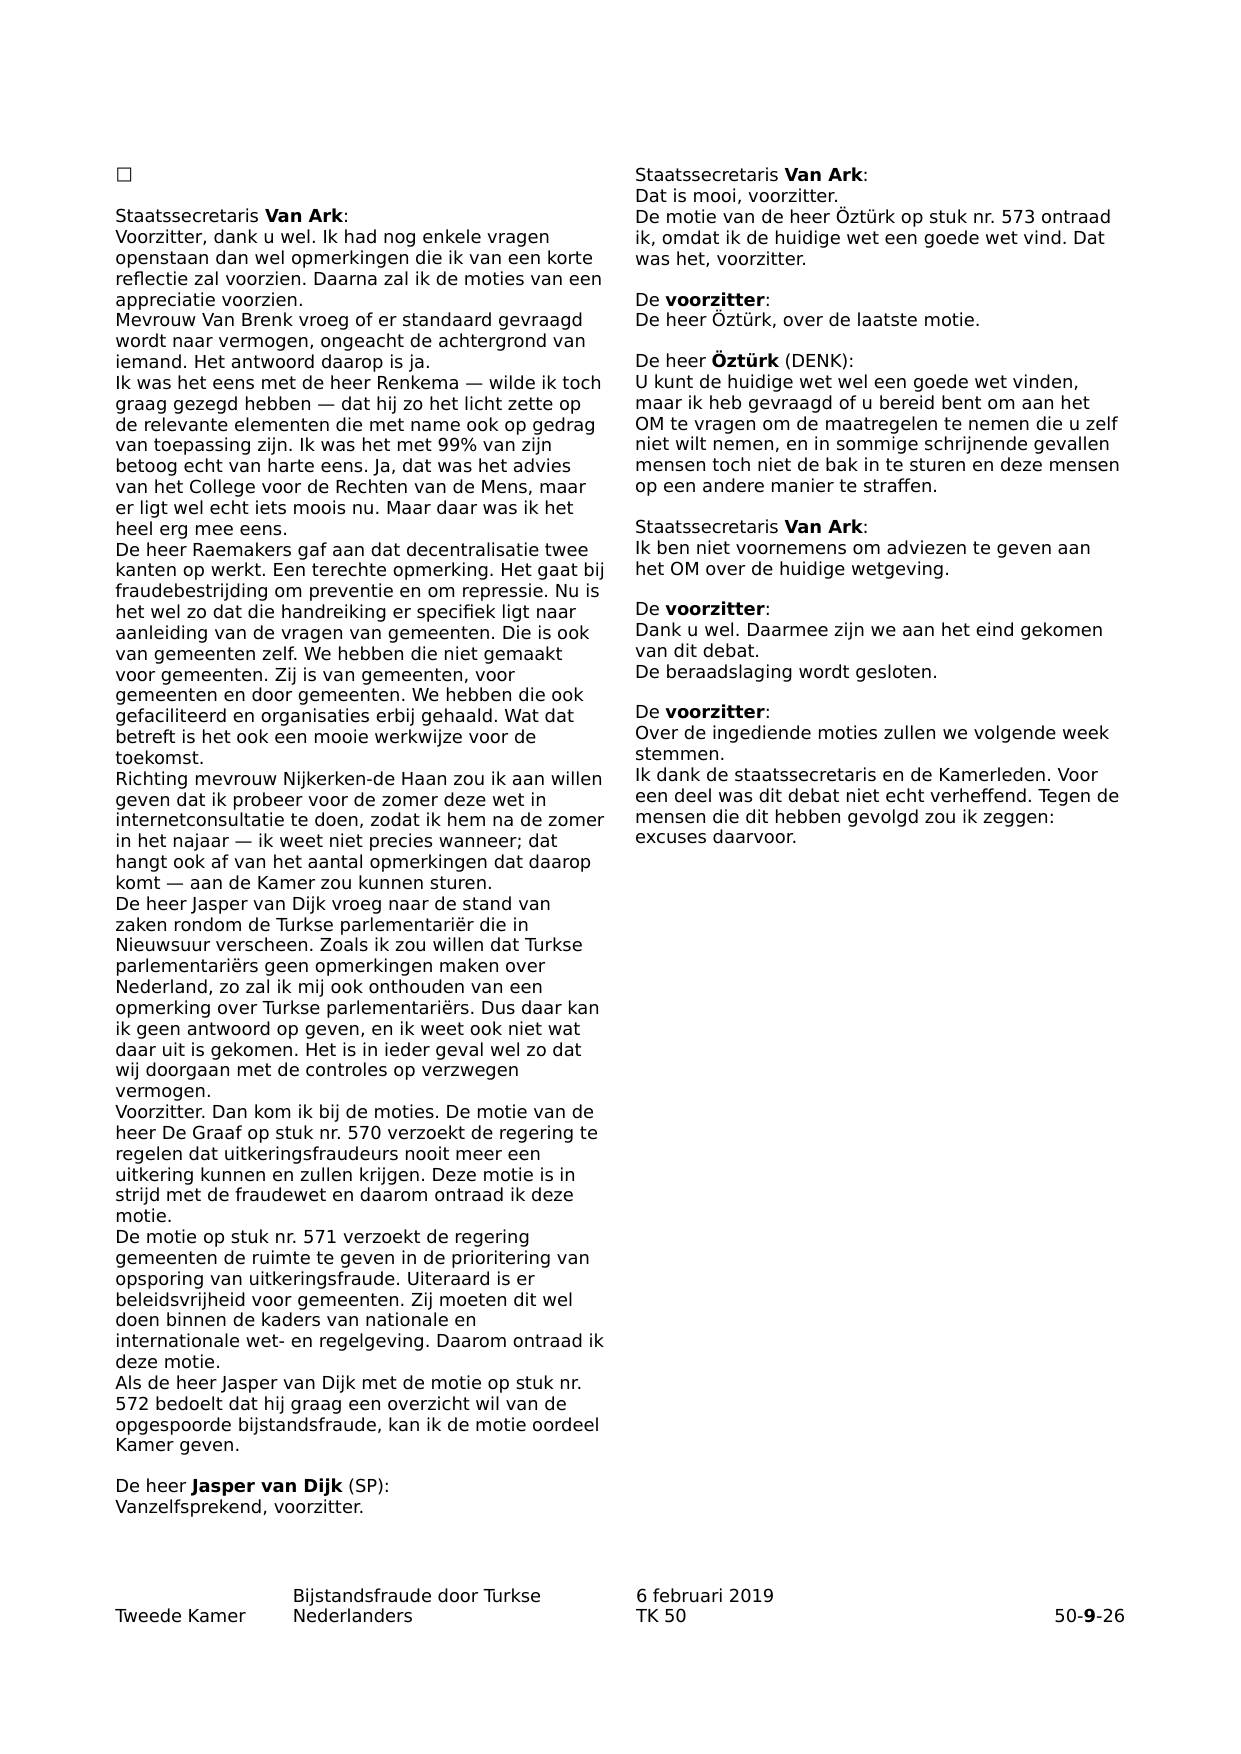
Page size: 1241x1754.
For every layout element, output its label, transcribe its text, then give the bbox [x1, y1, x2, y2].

text De heer Öztürk (DENK): [635, 351, 1125, 372]
text Staatssecretaris Van Ark: [635, 517, 1125, 537]
text De heer Raemakers gaf aan dat decentralisatie twee kanten op werkt. Een terechte opmerking. Het gaat bij fraudebestrijding om preventie en om repressie. Nu is het wel zo dat die handreiking er specifiek ligt naar aanleiding van de vragen van gemeenten. Die is ook van gemeenten zelf. We hebben die niet gemaakt voor gemeenten. Zij is van gemeenten, voor gemeenten en door gemeenten. We hebben die ook gefaciliteerd en organisaties erbij gehaald. Wat dat betreft is het ook een mooie werkwijze voor de toekomst. [115, 539, 605, 768]
text De voorzitter: [635, 599, 1125, 620]
text Over de ingediende moties zullen we volgende week stemmen. [635, 723, 1125, 765]
text Mevrouw Van Brenk vroeg of er standaard gevraagd wordt naar vermogen, ongeacht de achtergrond van iemand. Het antwoord daarop is ja. [115, 310, 605, 373]
text Voorzitter, dank u wel. Ik had nog enkele vragen openstaan dan wel opmerkingen die ik van een korte reflectie zal voorzien. Daarna zal ik de moties van een appreciatie voorzien. [115, 227, 605, 310]
text De heer Jasper van Dijk (SP): [115, 1476, 605, 1497]
text Staatssecretaris Van Ark: [115, 206, 605, 227]
text De voorzitter: [635, 702, 1125, 723]
text Als de heer Jasper van Dijk met de motie op stuk nr. 572 bedoelt dat hij graag een overzicht wil van de opgespoorde bijstandsfraude, kan ik de motie oordeel Kamer geven. [115, 1373, 605, 1456]
text De heer Jasper van Dijk vroeg naar de stand van zaken rondom de Turkse parlementariër die in Nieuwsuur verscheen. Zoals ik zou willen dat Turkse parlementariërs geen opmerkingen maken over Nederland, zo zal ik mij ook onthouden van een opmerking over Turkse parlementariërs. Dus daar kan ik geen antwoord op geven, en ik weet ook niet wat daar uit is gekomen. Het is in ieder geval wel zo dat wij doorgaan met de controles op verzwegen vermogen. [115, 893, 605, 1102]
text De beraadslaging wordt gesloten. [635, 661, 1125, 682]
text U kunt de huidige wet wel een goede wet vinden, maar ik heb gevraagd of u bereid bent om aan het OM te vragen om de maatregelen te nemen die u zelf niet wilt nemen, en in sommige schrijnende gevallen mensen toch niet de bak in te sturen en deze mensen op een andere manier te straffen. [635, 372, 1125, 497]
text Dat is mooi, voorzitter. [635, 186, 1125, 207]
text Voorzitter. Dan kom ik bij de moties. De motie van de heer De Graaf op stuk nr. 570 verzoekt de regering te regelen dat uitkeringsfraudeurs nooit meer een uitkering kunnen en zullen krijgen. Deze motie is in strijd met de fraudewet en daarom ontraad ik deze motie. [115, 1102, 605, 1227]
text De heer Öztürk, over de laatste motie. [635, 310, 1125, 331]
text ⬜ [115, 165, 605, 186]
text Richting mevrouw Nijkerken-de Haan zou ik aan willen geven dat ik probeer voor de zomer deze wet in internetconsultatie te doen, zodat ik hem na de zomer in het najaar — ik weet niet precies wanneer; dat hangt ook af van het aantal opmerkingen dat daarop komt — aan de Kamer zou kunnen sturen. [115, 768, 605, 893]
text Ik dank de staatssecretaris en de Kamerleden. Voor een deel was dit debat niet echt verheffend. Tegen de mensen die dit hebben gevolgd zou ik zeggen: excuses daarvoor. [635, 765, 1125, 848]
text Ik ben niet voornemens om adviezen te geven aan het OM over de huidige wetgeving. [635, 537, 1125, 579]
text De voorzitter: [635, 289, 1125, 310]
text Ik was het eens met de heer Renkema — wilde ik toch graag gezegd hebben — dat hij zo het licht zette op de relevante elementen die met name ook op gedrag van toepassing zijn. Ik was het met 99% van zijn betoog echt van harte eens. Ja, dat was het advies van het College voor de Rechten van de Mens, maar er ligt wel echt iets moois nu. Maar daar was ik het heel erg mee eens. [115, 373, 605, 539]
text Staatssecretaris Van Ark: [635, 165, 1125, 186]
text Dank u wel. Daarmee zijn we aan het eind gekomen van dit debat. [635, 620, 1125, 661]
text Vanzelfsprekend, voorzitter. [115, 1497, 605, 1517]
text De motie op stuk nr. 571 verzoekt de regering gemeenten de ruimte te geven in de prioritering van opsporing van uitkeringsfraude. Uiteraard is er beleidsvrijheid voor gemeenten. Zij moeten dit wel doen binnen de kaders van nationale en internationale wet- en regelgeving. Daarom ontraad ik deze motie. [115, 1227, 605, 1373]
text De motie van de heer Öztürk op stuk nr. 573 ontraad ik, omdat ik de huidige wet een goede wet vind. Dat was het, voorzitter. [635, 207, 1125, 269]
